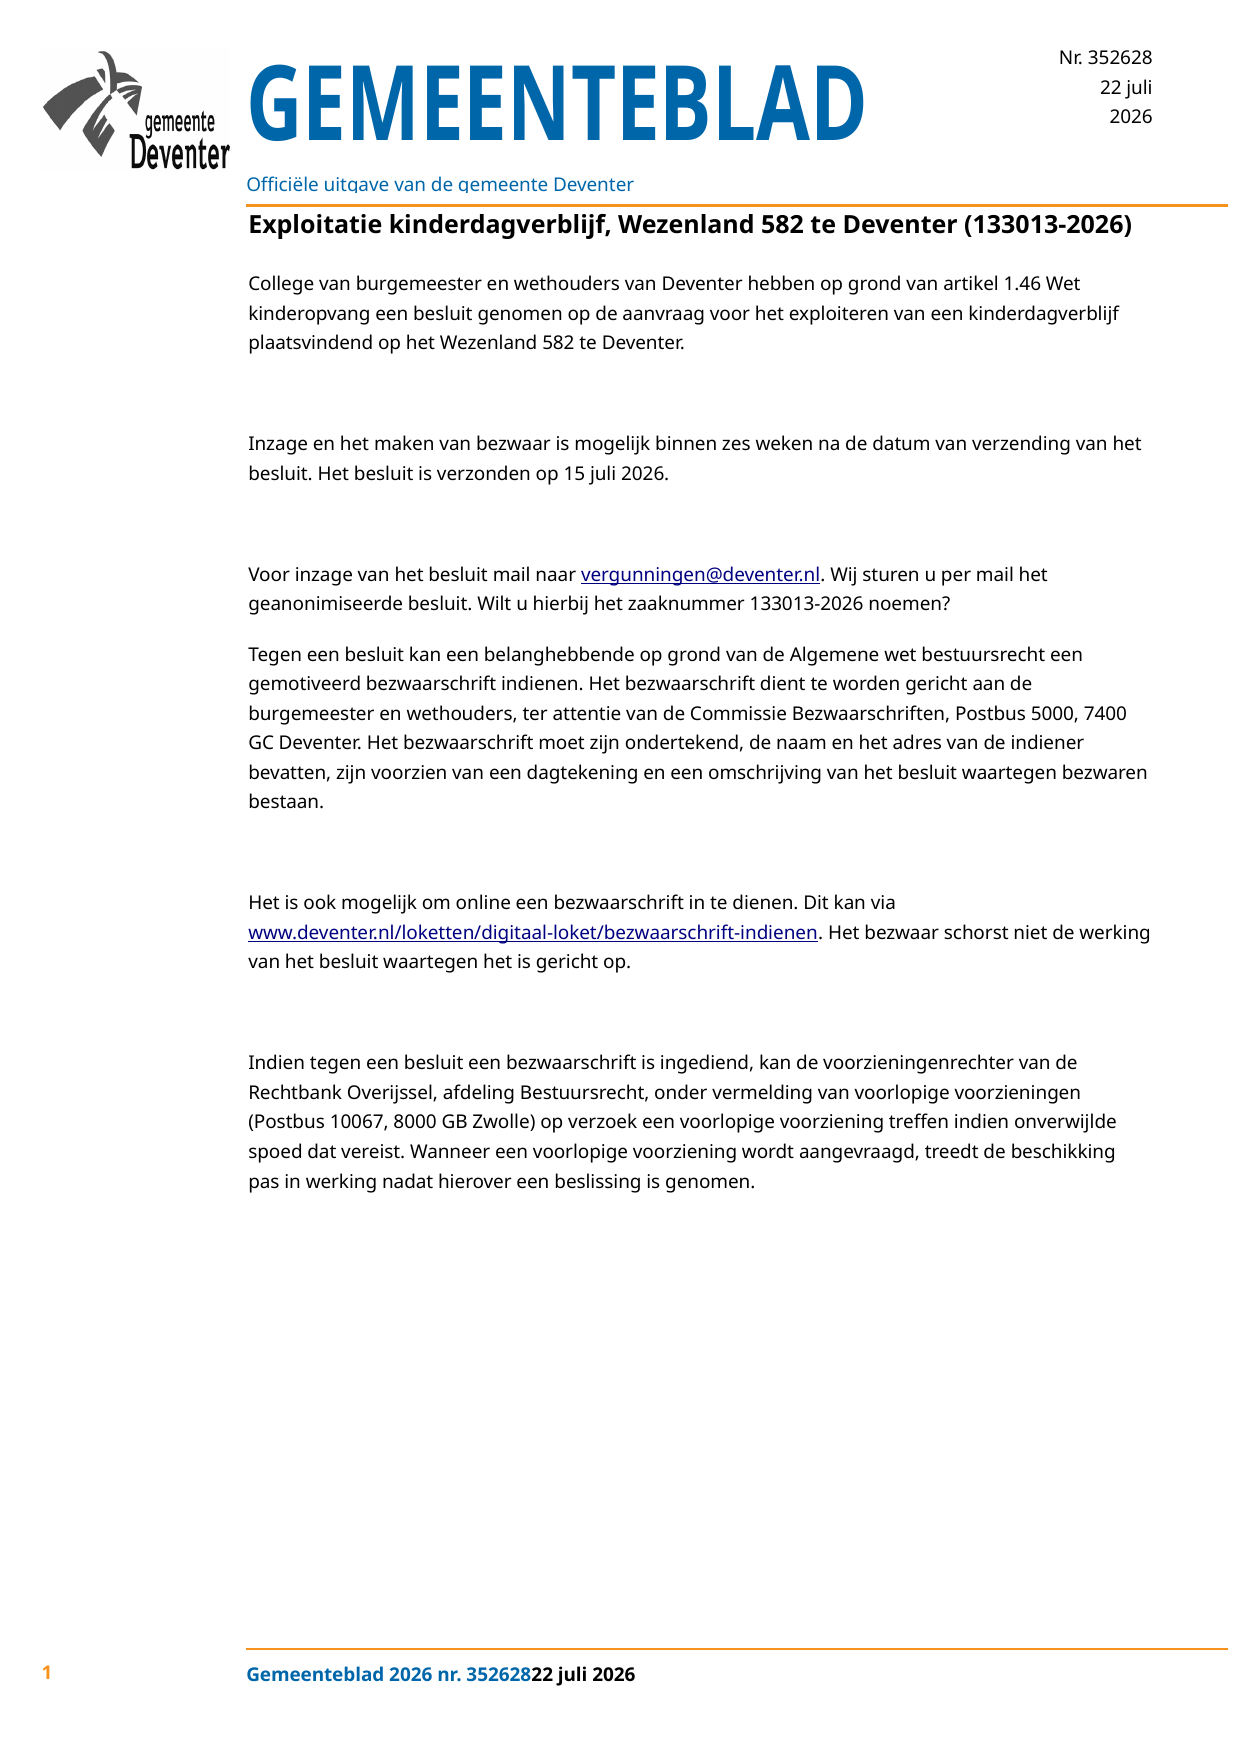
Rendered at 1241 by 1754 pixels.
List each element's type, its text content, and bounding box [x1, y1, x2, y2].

picture [41, 47, 231, 172]
text Het is ook mogelijk om online een bezwaarschrift in te dienen. Dit kan via www.deventer.nl/loketten/digitaal-loket/bezwaarschrift-indienen. Het bezwaar schorst niet de werking van het besluit waartegen het is gericht op. [248, 889, 1152, 974]
text Inzage en het maken van bezwaar is mogelijk binnen zes weken na de datum van verzending van het besluit. Het besluit is verzonden op 15 juli 2026. [248, 430, 1152, 486]
text Tegen een besluit kan een belanghebbende op grond van de Algemene wet bestuursrecht een gemotiveerd bezwaarschrift indienen. Het bezwaarschrift dient te worden gericht aan de burgemeester en wethouders, ter attentie van de Commissie Bezwaarschriften, Postbus 5000, 7400 GC Deventer. Het bezwaarschrift moet zijn ondertekend, de naam en het adres van de indiener bevatten, zijn voorzien van een dagtekening en een omschrijving van het besluit waartegen bezwaren bestaan. [248, 641, 1152, 814]
text Indien tegen een besluit een bezwaarschrift is ingediend, kan de voorzieningenrechter van de Rechtbank Overijssel, afdeling Bestuursrecht, onder vermelding van voorlopige voorzieningen (Postbus 10067, 8000 GB Zwolle) op verzoek een voorlopige voorziening treffen indien onverwijlde spoed dat vereist. Wanneer een voorlopige voorziening wordt aangevraagd, treedt de beschikking pas in werking nadat hierover een beslissing is genomen. [248, 1049, 1152, 1193]
text Exploitatie kinderdagverblijf, Wezenland 582 te Deventer (133013-2026) [248, 207, 1152, 241]
text Voor inzage van het besluit mail naar vergunningen@deventer.nl. Wij sturen u per mail het geanonimiseerde besluit. Wilt u hierbij het zaaknummer 133013-2026 noemen? [248, 561, 1152, 616]
text College van burgemeester en wethouders van Deventer hebben op grond van artikel 1.46 Wet kinderopvang een besluit genomen op de aanvraag voor het exploiteren van een kinderdagverblijf plaatsvindend op het Wezenland 582 te Deventer. [248, 270, 1152, 355]
